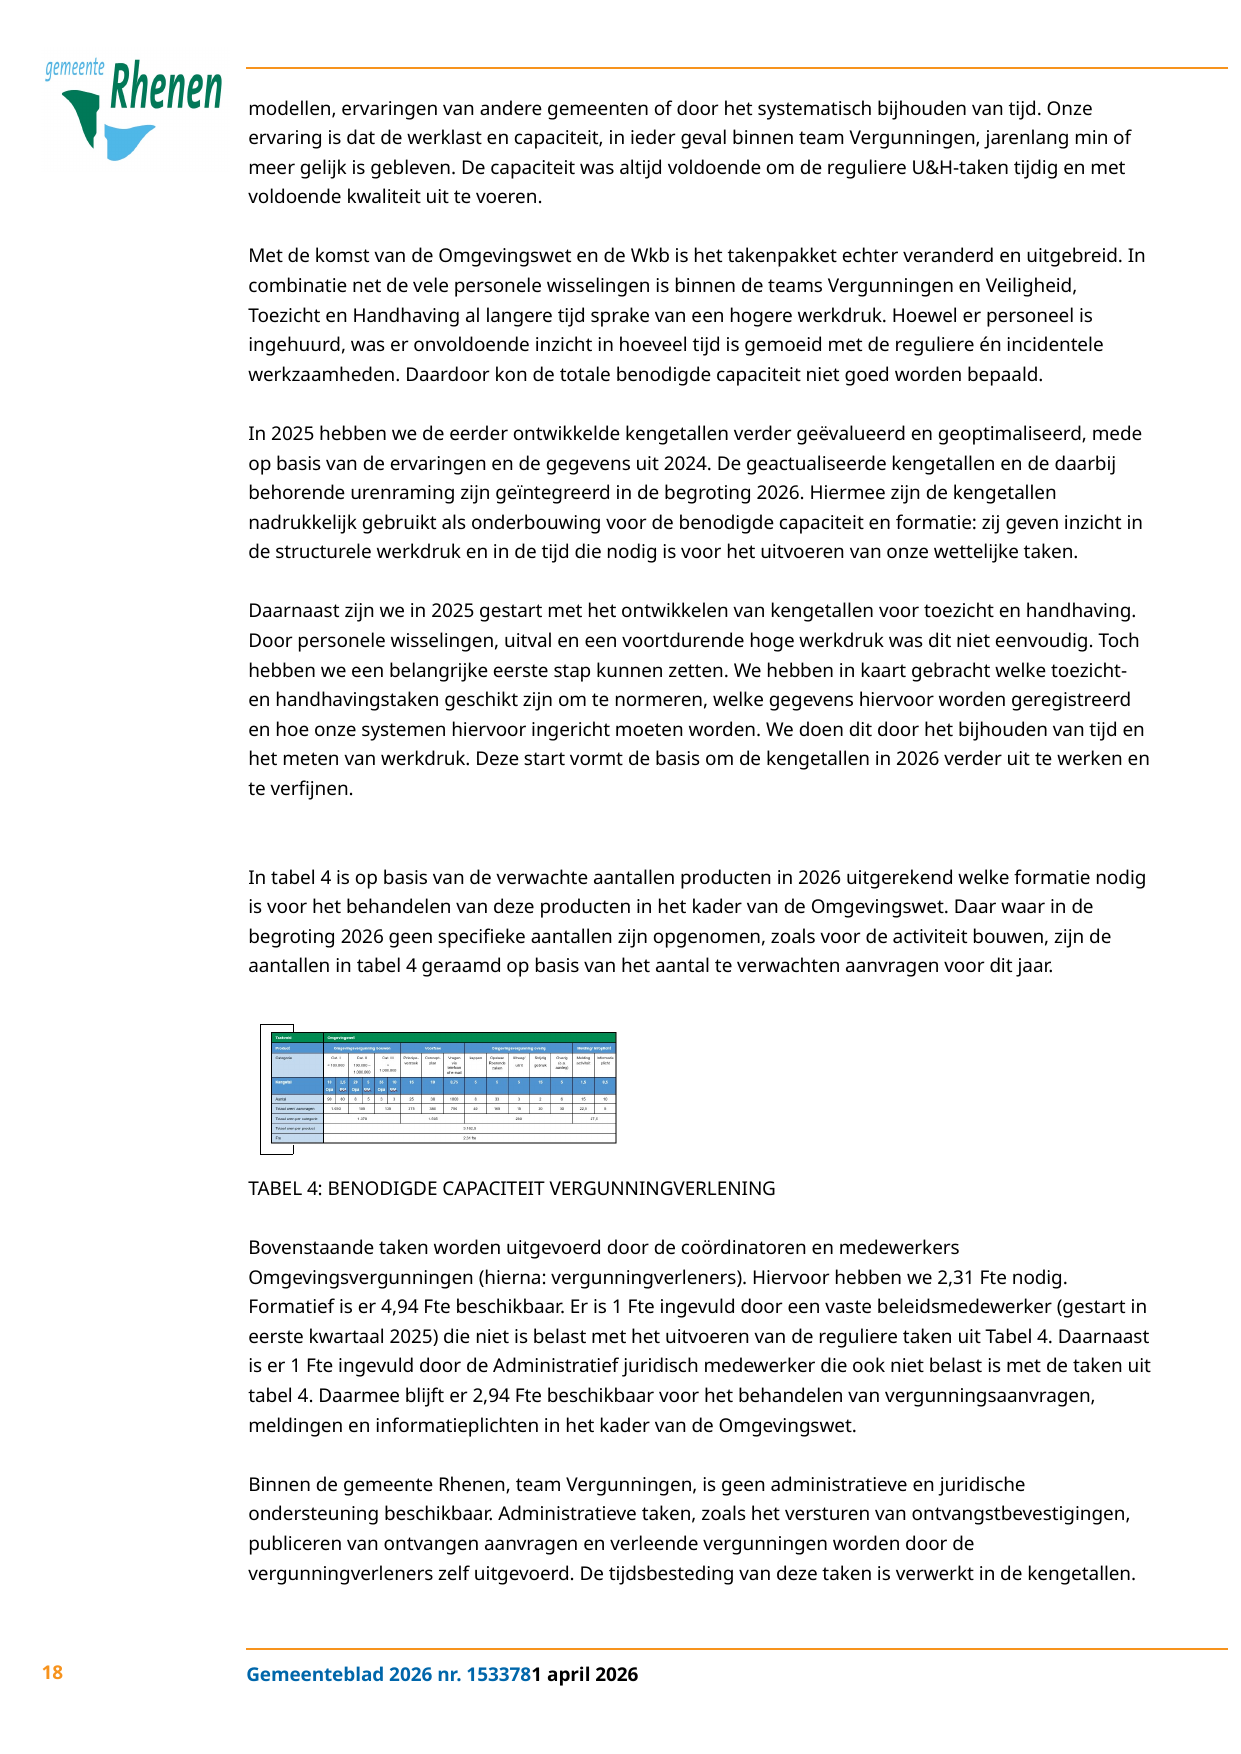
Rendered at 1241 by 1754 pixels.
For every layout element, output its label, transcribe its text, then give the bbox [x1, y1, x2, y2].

text In 2025 hebben we de eerder ontwikkelde kengetallen verder geëvalueerd en geoptimaliseerd, mede op basis van de ervaringen en de gegevens uit 2024. De geactualiseerde kengetallen en de daarbij behorende urenraming zijn geïntegreerd in de begroting 2026. Hiermee zijn de kengetallen nadrukkelijk gebruikt als onderbouwing voor de benodigde capaciteit en formatie: zij geven inzicht in de structurele werkdruk en in de tijd die nodig is voor het uitvoeren van onze wettelijke taken. [248, 420, 1152, 564]
text modellen, ervaringen van andere gemeenten of door het systematisch bijhouden van tijd. Onze ervaring is dat de werklast en capaciteit, in ieder geval binnen team Vergunningen, jarenlang min of meer gelijk is gebleven. De capaciteit was altijd voldoende om de reguliere U&H-taken tijdig en met voldoende kwaliteit uit te voeren. [248, 95, 1152, 209]
picture [268, 1032, 618, 1145]
text Daarnaast zijn we in 2025 gestart met het ontwikkelen van kengetallen voor toezicht en handhaving. Door personele wisselingen, uitval en een voortdurende hoge werkdruk was dit niet eenvoudig. Toch hebben we een belangrijke eerste stap kunnen zetten. We hebben in kaart gebracht welke toezicht- en handhavingstaken geschikt zijn om te normeren, welke gegevens hiervoor worden geregistreerd en hoe onze systemen hiervoor ingericht moeten worden. We doen dit door het bijhouden van tijd en het meten van werkdruk. Deze start vormt de basis om de kengetallen in 2026 verder uit te werken en te verfijnen. [248, 598, 1152, 801]
text Met de komst van de Omgevingswet en de Wkb is het takenpakket echter veranderd en uitgebreid. In combinatie net de vele personele wisselingen is binnen de teams Vergunningen en Veiligheid, Toezicht en Handhaving al langere tijd sprake van een hogere werkdruk. Hoewel er personeel is ingehuurd, was er onvoldoende inzicht in hoeveel tijd is gemoeid met de reguliere én incidentele werkzaamheden. Daardoor kon de totale benodigde capaciteit niet goed worden bepaald. [248, 243, 1152, 387]
text TABEL 4: BENODIGDE CAPACITEIT VERGUNNINGVERLENING [248, 1175, 1152, 1201]
text Binnen de gemeente Rhenen, team Vergunningen, is geen administratieve en juridische ondersteuning beschikbaar. Administratieve taken, zoals het versturen van ontvangstbevestigingen, publiceren van ontvangen aanvragen en verleende vergunningen worden door de vergunningverleners zelf uitgevoerd. De tijdsbesteding van deze taken is verwerkt in de kengetallen. [248, 1471, 1152, 1586]
text In tabel 4 is op basis van de verwachte aantallen producten in 2026 uitgerekend welke formatie nodig is voor het behandelen van deze producten in het kader van de Omgevingswet. Daar waar in de begroting 2026 geen specifieke aantallen zijn opgenomen, zoals voor de activiteit bouwen, zijn de aantallen in tabel 4 geraamd op basis van het aantal te verwachten aanvragen voor dit jaar. [248, 864, 1152, 978]
picture [41, 47, 231, 172]
text Bovenstaande taken worden uitgevoerd door de coördinatoren en medewerkers Omgevingsvergunningen (hierna: vergunningverleners). Hiervoor hebben we 2,31 Fte nodig. Formatief is er 4,94 Fte beschikbaar. Er is 1 Fte ingevuld door een vaste beleidsmedewerker (gestart in eerste kwartaal 2025) die niet is belast met het uitvoeren van de reguliere taken uit Tabel 4. Daarnaast is er 1 Fte ingevuld door de Administratief juridisch medewerker die ook niet belast is met de taken uit tabel 4. Daarmee blijft er 2,94 Fte beschikbaar voor het behandelen van vergunningsaanvragen, meldingen en informatieplichten in het kader van de Omgevingswet. [248, 1234, 1152, 1438]
